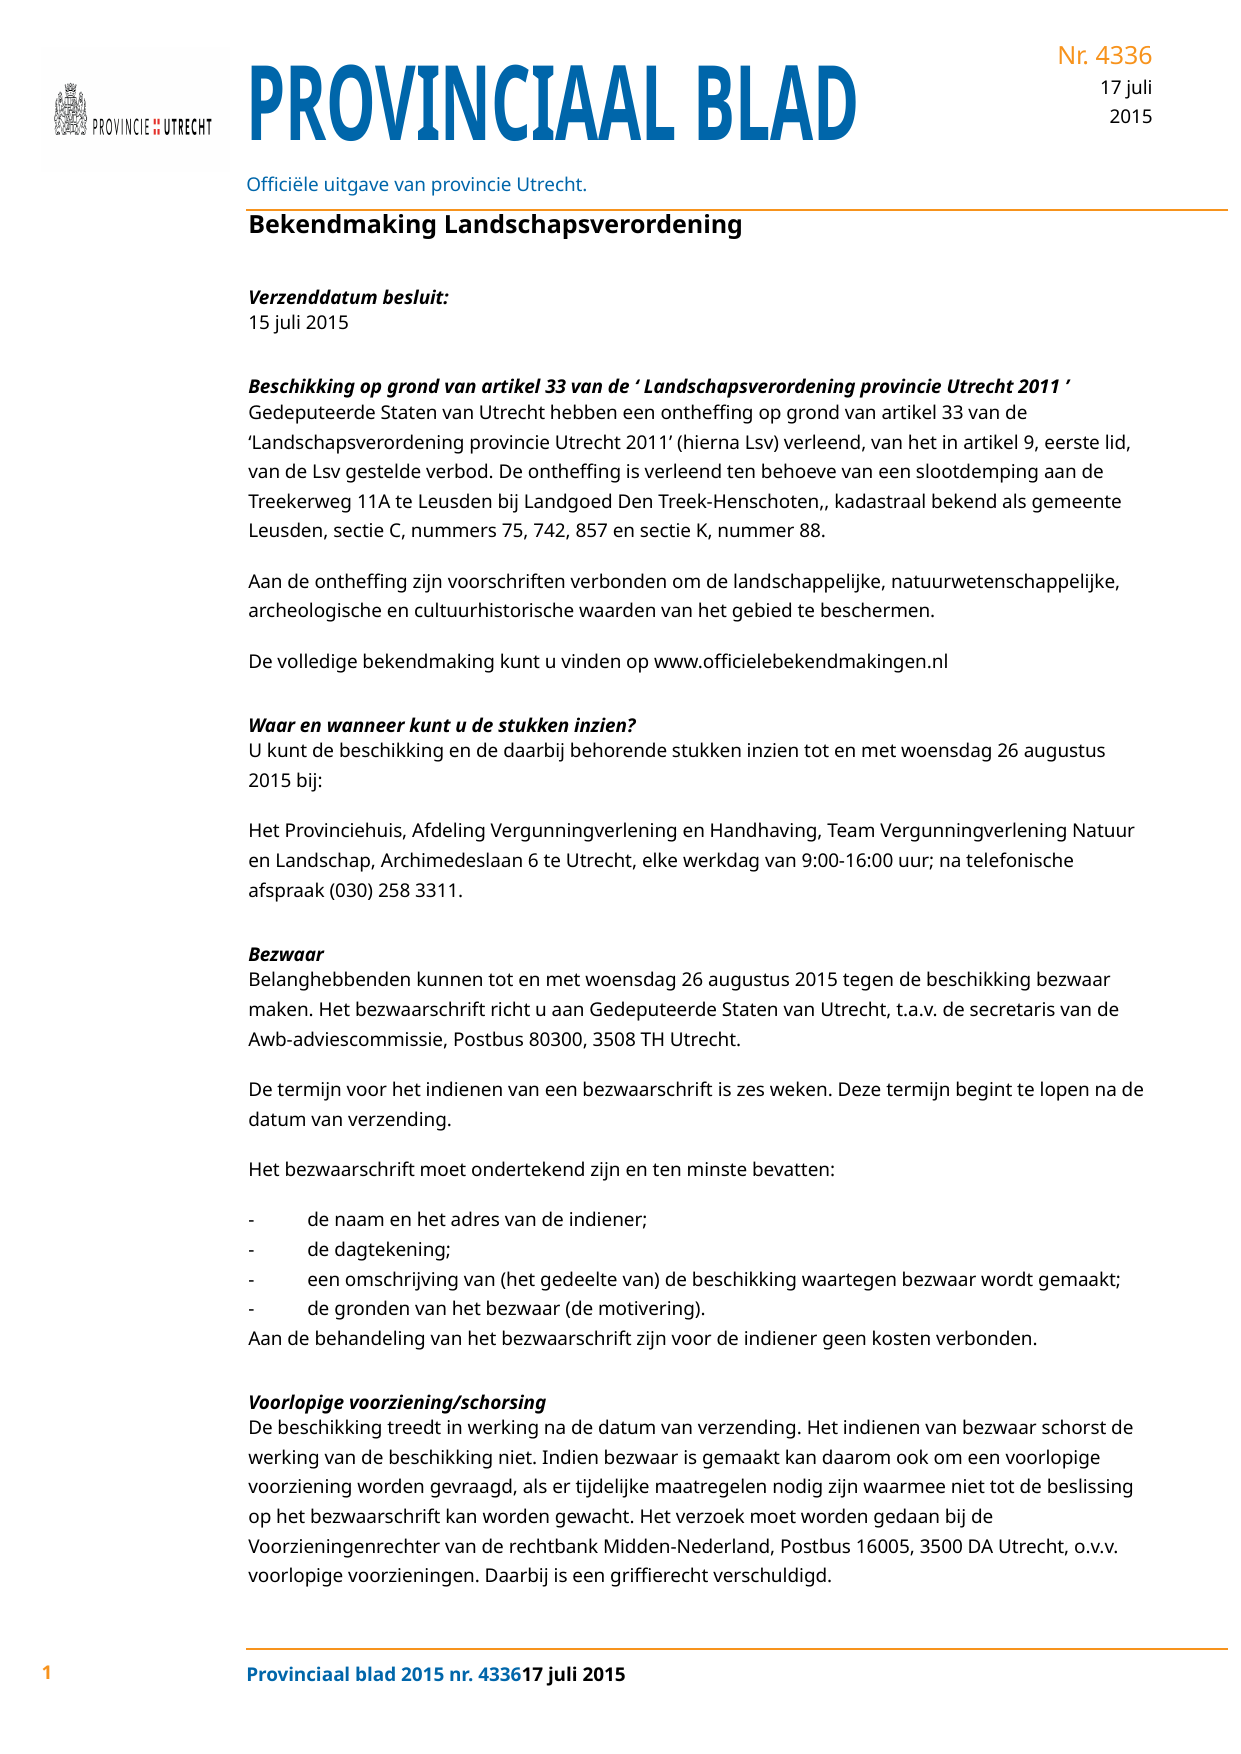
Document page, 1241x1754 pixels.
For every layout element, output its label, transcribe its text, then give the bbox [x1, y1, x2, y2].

text Aan de behandeling van het bezwaarschrift zijn voor de indiener geen kosten verbonden. [248, 1325, 1152, 1351]
text Gedeputeerde Staten van Utrecht hebben een ontheffing op grond van artikel 33 van de ‘Landschapsverordening provincie Utrecht 2011’ (hierna Lsv) verleend, van het in artikel 9, eerste lid, van de Lsv gestelde verbod. De ontheffing is verleend ten behoeve van een slootdemping aan de Treekerweg 11A te Leusden bij Landgoed Den Treek-Henschoten,, kadastraal bekend als gemeente Leusden, sectie C, nummers 75, 742, 857 en sectie K, nummer 88. [248, 399, 1152, 543]
text Het Provinciehuis, Afdeling Vergunningverlening en Handhaving, Team Vergunningverlening Natuur en Landschap, Archimedeslaan 6 te Utrecht, elke werkdag van 9:00-16:00 uur; na telefonische afspraak (030) 258 3311. [248, 818, 1152, 903]
text Waar en wanneer kunt u de stukken inzien? [248, 712, 1152, 738]
text Aan de ontheffing zijn voorschriften verbonden om de landschappelijke, natuurwetenschappelijke, archeologische en cultuurhistorische waarden van het gebied te beschermen. [248, 568, 1152, 623]
text De beschikking treedt in werking na de datum van verzending. Het indienen van bezwaar schorst de werking van de beschikking niet. Indien bezwaar is gemaakt kan daarom ook om een voorlopige voorziening worden gevraagd, als er tijdelijke maatregelen nodig zijn waarmee niet tot de beslissing op het bezwaarschrift kan worden gewacht. Het verzoek moet worden gedaan bij de Voorzieningenrechter van de rechtbank Midden-Nederland, Postbus 16005, 3500 DA Utrecht, o.v.v. voorlopige voorzieningen. Daarbij is een griffierecht verschuldigd. [248, 1414, 1152, 1588]
text Voorlopige voorziening/schorsing [248, 1389, 1152, 1414]
list de dagtekening; [248, 1236, 1152, 1262]
text Bekendmaking Landschapsverordening [248, 211, 1152, 241]
text U kunt de beschikking en de daarbij behorende stukken inzien tot en met woensdag 26 augustus 2015 bij: [248, 738, 1152, 793]
text Verzenddatum besluit: [248, 284, 1152, 309]
text Het bezwaarschrift moet ondertekend zijn en ten minste bevatten: [248, 1156, 1152, 1182]
text De volledige bekendmaking kunt u vinden op www.officielebekendmakingen.nl [248, 648, 1152, 674]
list een omschrijving van (het gedeelte van) de beschikking waartegen bezwaar wordt gemaakt; [248, 1266, 1152, 1291]
text Belanghebbenden kunnen tot en met woensdag 26 augustus 2015 tegen de beschikking bezwaar maken. Het bezwaarschrift richt u aan Gedeputeerde Staten van Utrecht, t.a.v. de secretaris van de Awb-adviescommissie, Postbus 80300, 3508 TH Utrecht. [248, 967, 1152, 1051]
text Beschikking op grond van artikel 33 van de ‘ Landschapsverordening provincie Utrecht 2011 ’ [248, 373, 1152, 399]
text De termijn voor het indienen van een bezwaarschrift is zes weken. Deze termijn begint te lopen na de datum van verzending. [248, 1076, 1152, 1131]
list de naam en het adres van de indiener; [248, 1207, 1152, 1232]
text Bezwaar [248, 941, 1152, 967]
picture [41, 47, 231, 172]
list de gronden van het bezwaar (de motivering). [248, 1295, 1152, 1321]
text 15 juli 2015 [248, 309, 1152, 335]
